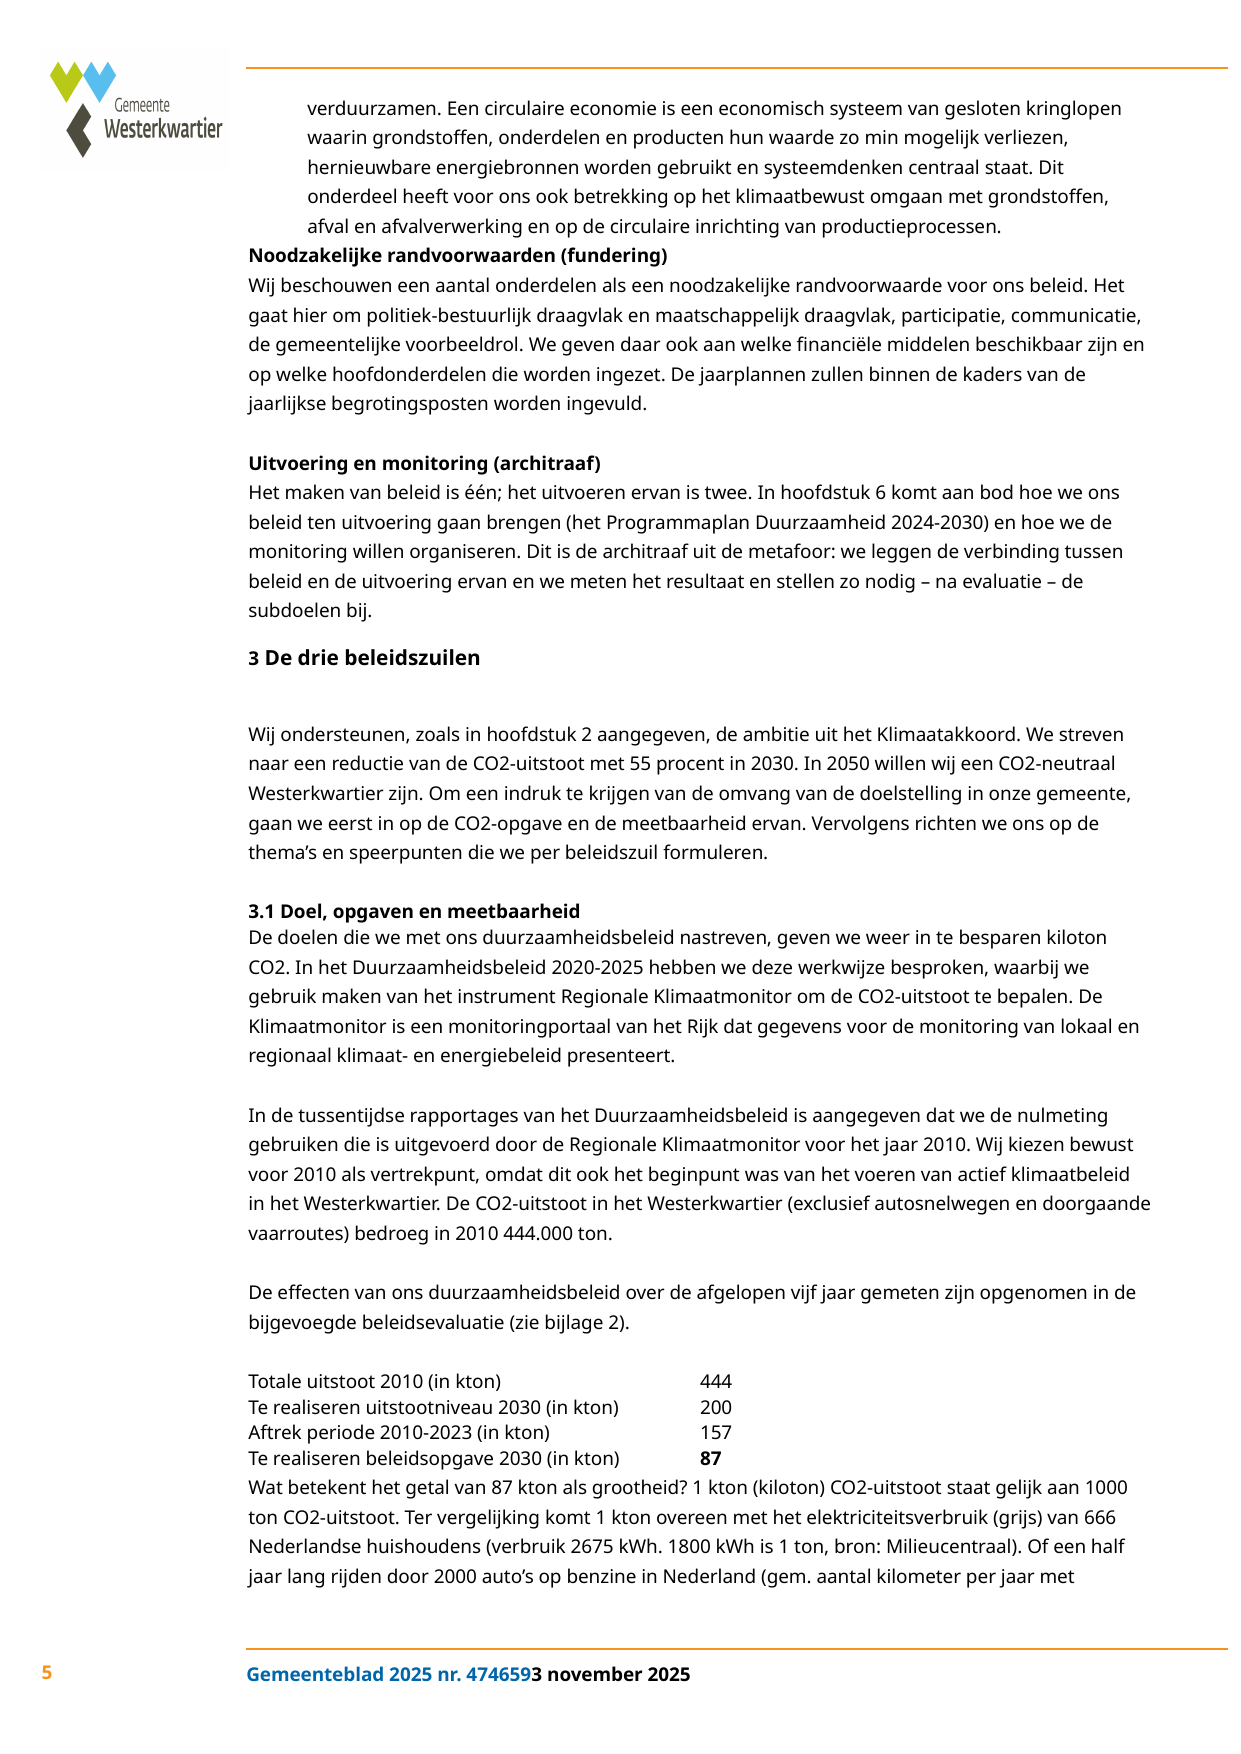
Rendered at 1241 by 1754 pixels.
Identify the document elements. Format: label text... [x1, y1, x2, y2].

table_cell Aftrek periode 2010-2023 (in kton) [248, 1420, 700, 1445]
table_cell Te realiseren uitstootniveau 2030 (in kton) [248, 1394, 700, 1419]
text Wij beschouwen een aantal onderdelen als een noodzakelijke randvoorwaarde voor ons beleid. Het gaat hier om politiek-bestuurlijk draagvlak en maatschappelijk draagvlak, participatie, communicatie, de gemeentelijke voorbeeldrol. We geven daar ook aan welke financiële middelen beschikbaar zijn en op welke hoofdonderdelen die worden ingezet. De jaarplannen zullen binnen de kaders van de jaarlijkse begrotingsposten worden ingevuld. [248, 272, 1152, 416]
table_cell 200 [700, 1394, 1152, 1419]
picture [41, 47, 231, 172]
table_header 444 [700, 1368, 1152, 1394]
text De doelen die we met ons duurzaamheidsbeleid nastreven, geven we weer in te besparen kiloton CO2. In het Duurzaamheidsbeleid 2020-2025 hebben we deze werkwijze besproken, waarbij we gebruik maken van het instrument Regionale Klimaatmonitor om de CO2-uitstoot te bepalen. De Klimaatmonitor is een monitoringportaal van het Rijk dat gegevens voor de monitoring van lokaal en regionaal klimaat- en energiebeleid presenteert. [248, 924, 1152, 1068]
table_cell Te realiseren beleidsopgave 2030 (in kton) [248, 1445, 700, 1471]
table_cell 87 [700, 1445, 1152, 1471]
text Noodzakelijke randvoorwaarden (fundering) [248, 243, 1152, 268]
text In de tussentijdse rapportages van het Duurzaamheidsbeleid is aangegeven dat we de nulmeting gebruiken die is uitgevoerd door de Regionale Klimaatmonitor voor het jaar 2010. Wij kiezen bewust voor 2010 als vertrekpunt, omdat dit ook het beginpunt was van het voeren van actief klimaatbeleid in het Westerkwartier. De CO2-uitstoot in het Westerkwartier (exclusief autosnelwegen en doorgaande vaarroutes) bedroeg in 2010 444.000 ton. [248, 1102, 1152, 1246]
text Wat betekent het getal van 87 kton als grootheid? 1 kton (kiloton) CO2-uitstoot staat gelijk aan 1000 ton CO2-uitstoot. Ter vergelijking komt 1 kton overeen met het elektriciteitsverbruik (grijs) van 666 Nederlandse huishoudens (verbruik 2675 kWh. 1800 kWh is 1 ton, bron: Milieucentraal). Of een half jaar lang rijden door 2000 auto’s op benzine in Nederland (gem. aantal kilometer per jaar met [248, 1474, 1152, 1589]
text De effecten van ons duurzaamheidsbeleid over de afgelopen vijf jaar gemeten zijn opgenomen in de bijgevoegde beleidsevaluatie (zie bijlage 2). [248, 1279, 1152, 1334]
text 3.1 Doel, opgaven en meetbaarheid [248, 898, 1152, 924]
text 3 De drie beleidszuilen [248, 643, 1152, 672]
table_header Totale uitstoot 2010 (in kton) [248, 1368, 700, 1394]
text Wij ondersteunen, zoals in hoofdstuk 2 aangegeven, de ambitie uit het Klimaatakkoord. We streven naar een reductie van de CO2-uitstoot met 55 procent in 2030. In 2050 willen wij een CO2-neutraal Westerkwartier zijn. Om een indruk te krijgen van de omvang van de doelstelling in onze gemeente, gaan we eerst in op de CO2-opgave en de meetbaarheid ervan. Vervolgens richten we ons op de thema’s en speerpunten die we per beleidszuil formuleren. [248, 721, 1152, 865]
text Het maken van beleid is één; het uitvoeren ervan is twee. In hoofdstuk 6 komt aan bod hoe we ons beleid ten uitvoering gaan brengen (het Programmaplan Duurzaamheid 2024-2030) en hoe we de monitoring willen organiseren. Dit is de architraaf uit de metafoor: we leggen de verbinding tussen beleid en de uitvoering ervan en we meten het resultaat en stellen zo nodig – na evaluatie – de subdoelen bij. [248, 479, 1152, 623]
table_cell 157 [700, 1420, 1152, 1445]
text Uitvoering en monitoring (architraaf) [248, 450, 1152, 476]
list verduurzamen. Een circulaire economie is een economisch systeem van gesloten kringlopen waarin grondstoffen, onderdelen en producten hun waarde zo min mogelijk verliezen, hernieuwbare energiebronnen worden gebruikt en systeemdenken centraal staat. Dit onderdeel heeft voor ons ook betrekking op het klimaatbewust omgaan met grondstoffen, afval en afvalverwerking en op de circulaire inrichting van productieprocessen. [248, 95, 1152, 239]
